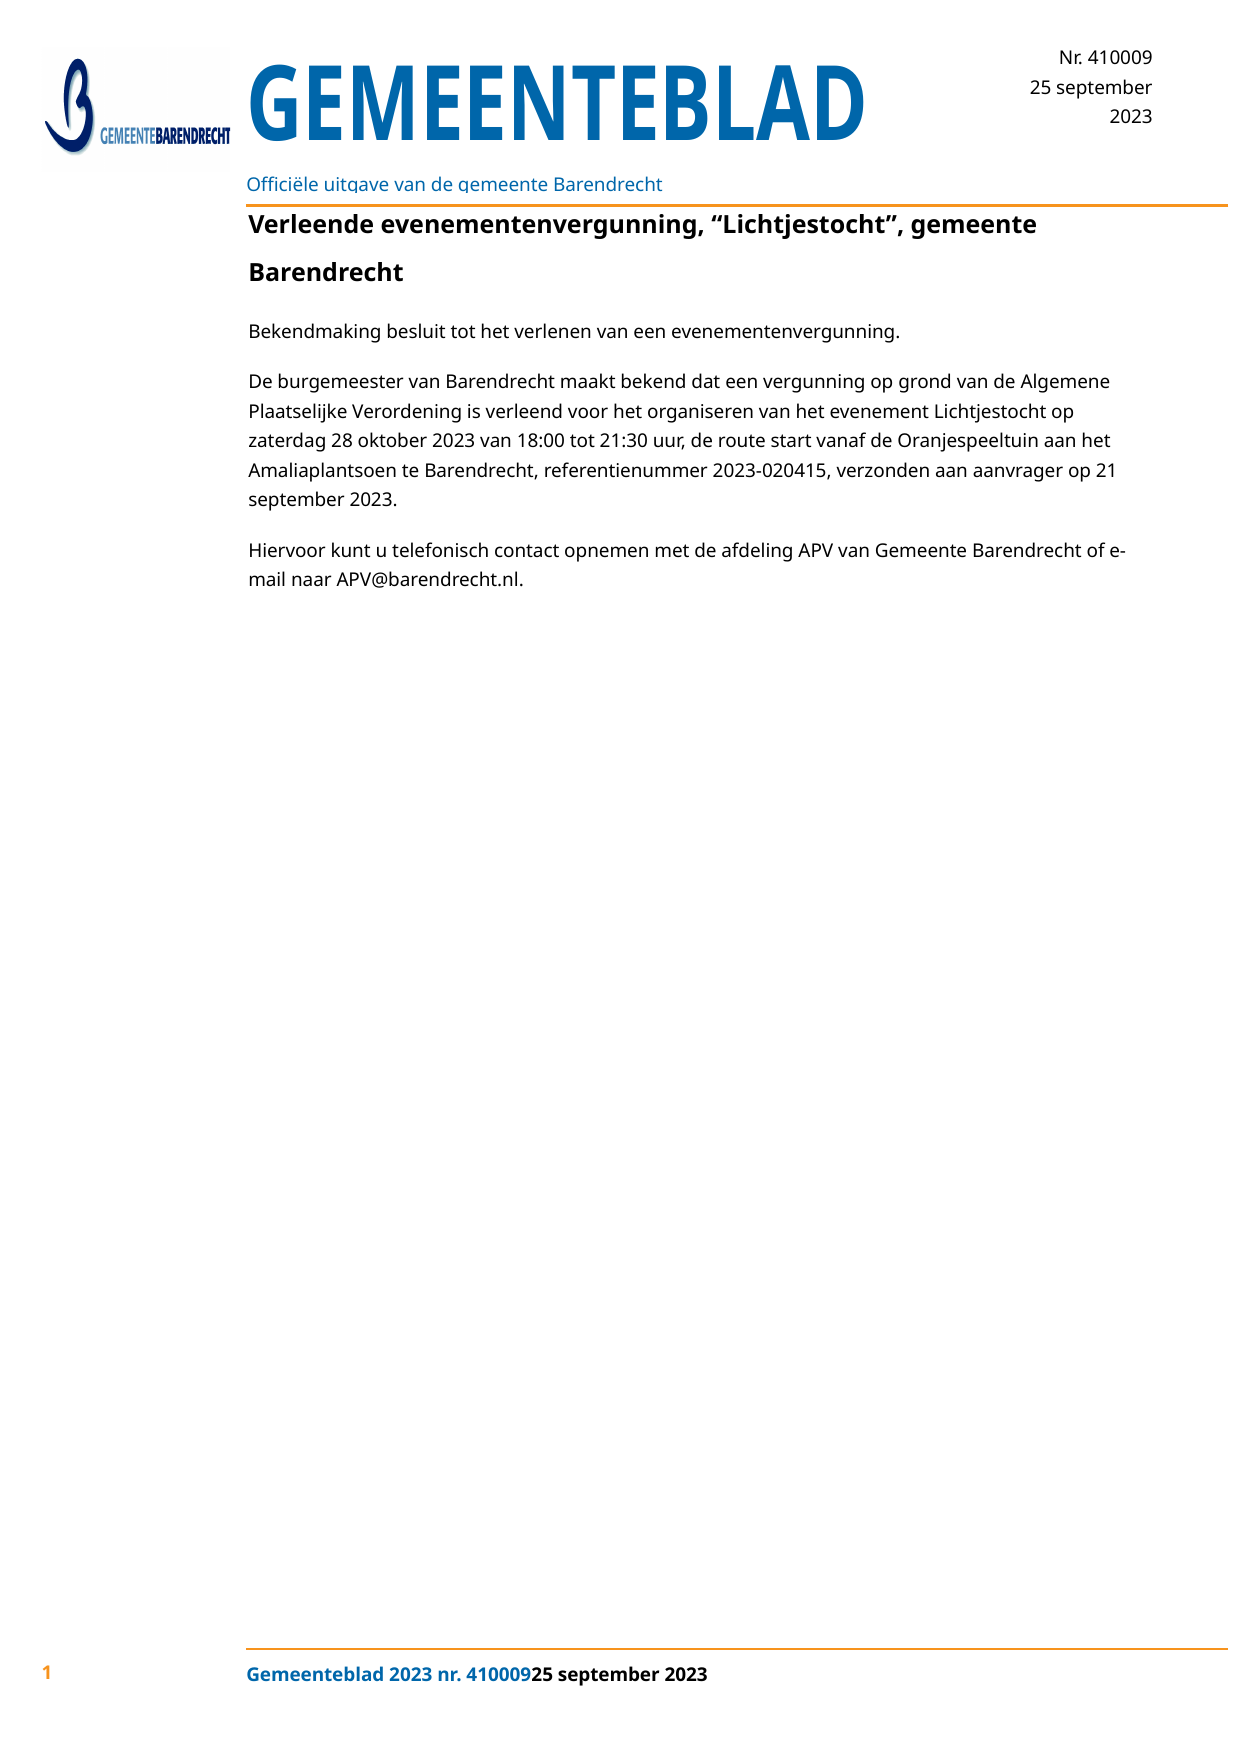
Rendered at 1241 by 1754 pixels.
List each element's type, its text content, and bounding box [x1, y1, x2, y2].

text Verleende evenementenvergunning, “Lichtjestocht”, gemeente Barendrecht [248, 207, 1152, 288]
text Hiervoor kunt u telefonisch contact opnemen met de afdeling APV van Gemeente Barendrecht of e-mail naar APV@barendrecht.nl. [248, 537, 1152, 592]
picture [41, 47, 231, 172]
text Bekendmaking besluit tot het verlenen van een evenementenvergunning. [248, 318, 1152, 344]
text De burgemeester van Barendrecht maakt bekend dat een vergunning op grond van de Algemene Plaatselijke Verordening is verleend voor het organiseren van het evenement Lichtjestocht op zaterdag 28 oktober 2023 van 18:00 tot 21:30 uur, de route start vanaf de Oranjespeeltuin aan het Amaliaplantsoen te Barendrecht, referentienummer 2023-020415, verzonden aan aanvrager op 21 september 2023. [248, 368, 1152, 512]
